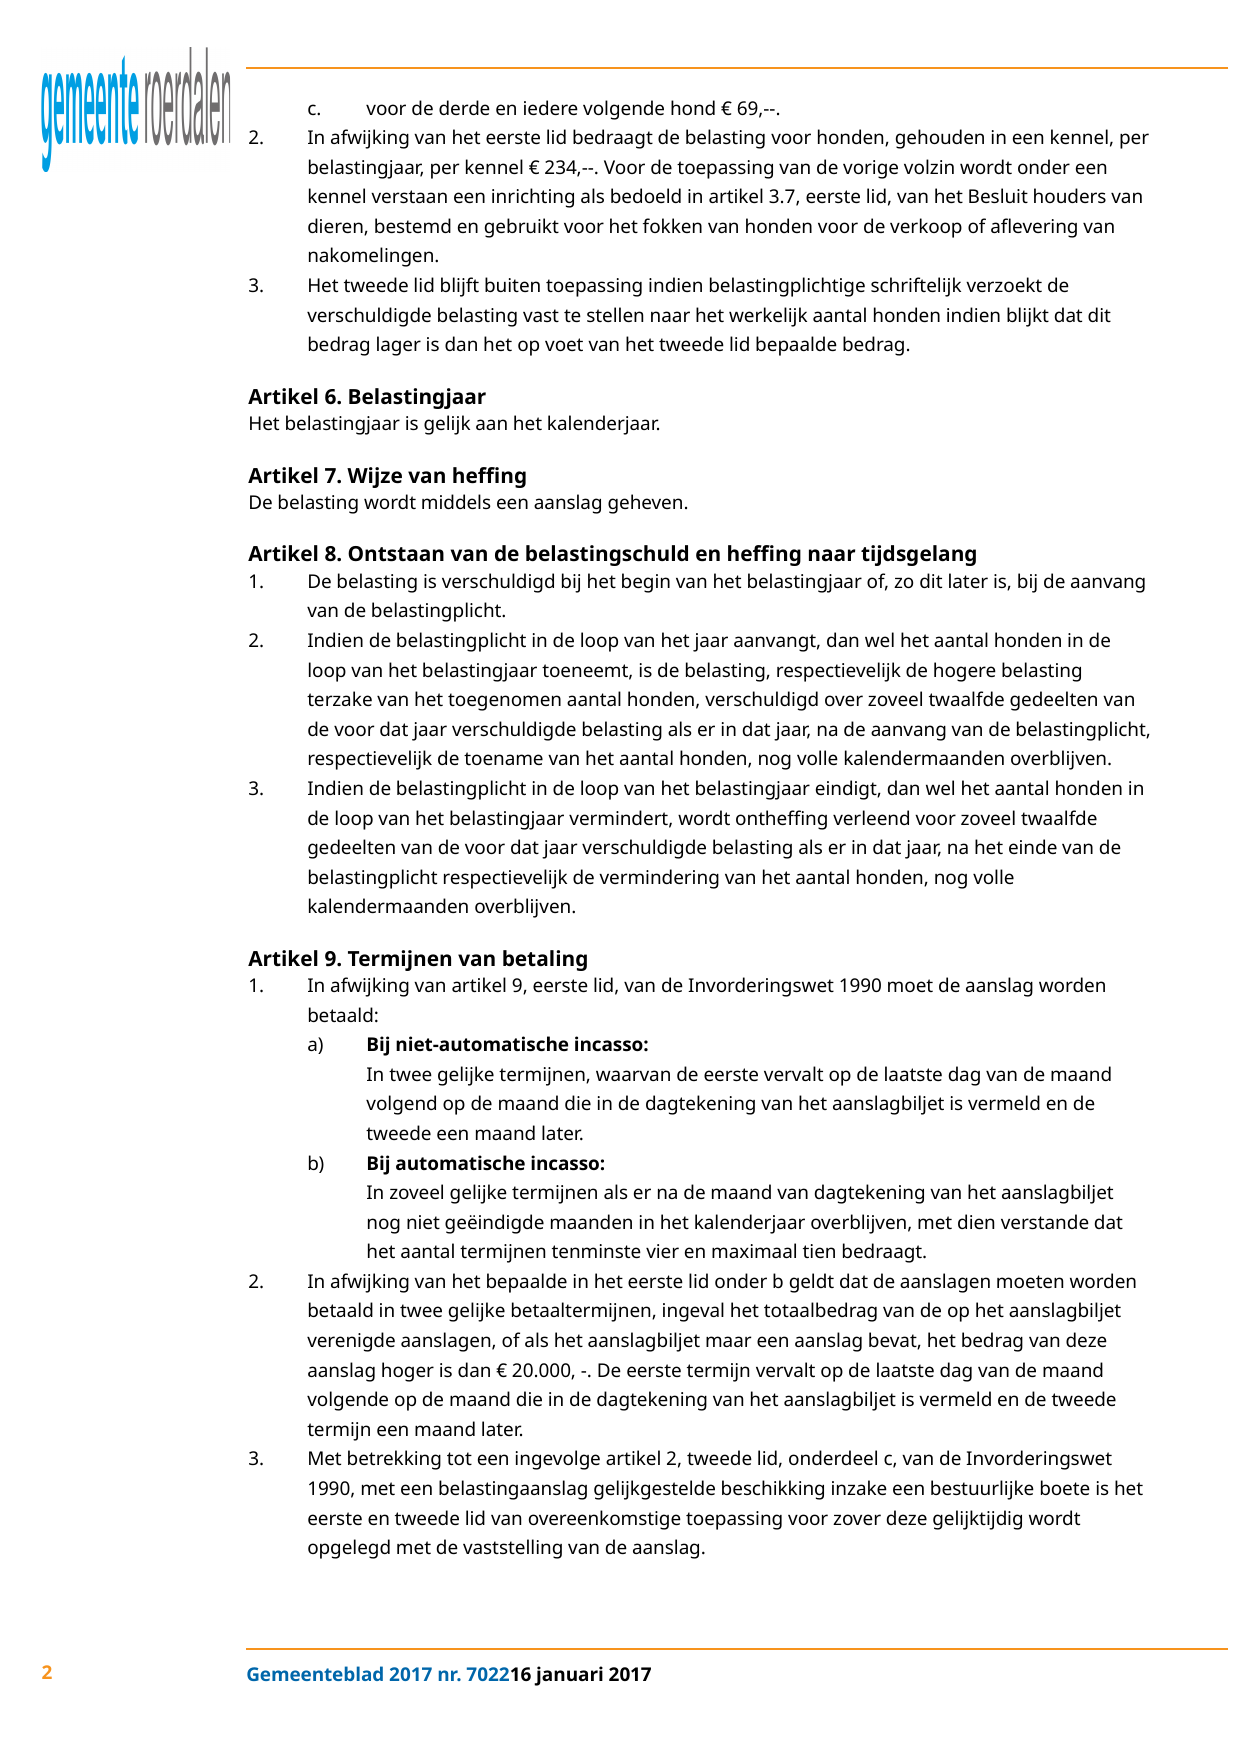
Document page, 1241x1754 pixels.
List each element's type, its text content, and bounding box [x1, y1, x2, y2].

text Artikel 9. Termijnen van betaling [248, 944, 1152, 972]
list Het tweede lid blijft buiten toepassing indien belastingplichtige schriftelijk verzoekt de verschuldigde belasting vast te stellen naar het werkelijk aantal honden indien blijkt dat dit bedrag lager is dan het op voet van het tweede lid bepaalde bedrag. [248, 272, 1152, 357]
text Artikel 6. Belastingjaar [248, 382, 1152, 410]
list Indien de belastingplicht in de loop van het belastingjaar eindigt, dan wel het aantal honden in de loop van het belastingjaar vermindert, wordt ontheffing verleend voor zoveel twaalfde gedeelten van de voor dat jaar verschuldigde belasting als er in dat jaar, na het einde van de belastingplicht respectievelijk de vermindering van het aantal honden, nog volle kalendermaanden overblijven. [248, 775, 1152, 919]
text Het belastingjaar is gelijk aan het kalenderjaar. [248, 410, 1152, 436]
list Indien de belastingplicht in de loop van het jaar aanvangt, dan wel het aantal honden in de loop van het belastingjaar toeneemt, is de belasting, respectievelijk de hogere belasting terzake van het toegenomen aantal honden, verschuldigd over zoveel twaalfde gedeelten van de voor dat jaar verschuldigde belasting als er in dat jaar, na de aanvang van de belastingplicht, respectievelijk de toename van het aantal honden, nog volle kalendermaanden overblijven. [248, 627, 1152, 771]
text Artikel 7. Wijze van heffing [248, 461, 1152, 489]
list Bij niet-automatische incasso: [307, 1031, 1152, 1057]
picture [41, 134, 48, 172]
list In afwijking van het eerste lid bedraagt de belasting voor honden, gehouden in een kennel, per belastingjaar, per kennel € 234,--. Voor de toepassing van de vorige volzin wordt onder een kennel verstaan een inrichting als bedoeld in artikel 3.7, eerste lid, van het Besluit houders van dieren, bestemd en gebruikt voor het fokken van honden voor de verkoop of aflevering van nakomelingen. [248, 124, 1152, 268]
list De belasting is verschuldigd bij het begin van het belastingjaar of, zo dit later is, bij de aanvang van de belastingplicht. [248, 568, 1152, 623]
list In afwijking van artikel 9, eerste lid, van de Invorderingswet 1990 moet de aanslag worden betaald: [248, 972, 1152, 1028]
list Bij automatische incasso: [307, 1150, 1152, 1176]
picture [41, 47, 231, 172]
text Artikel 8. Ontstaan van de belastingschuld en heffing naar tijdsgelang [248, 539, 1152, 568]
list In afwijking van het bepaalde in het eerste lid onder b geldt dat de aanslagen moeten worden betaald in twee gelijke betaaltermijnen, ingeval het totaalbedrag van de op het aanslagbiljet verenigde aanslagen, of als het aanslagbiljet maar een aanslag bevat, het bedrag van deze aanslag hoger is dan € 20.000, -. De eerste termijn vervalt op de laatste dag van de maand volgende op de maand die in de dagtekening van het aanslagbiljet is vermeld en de tweede termijn een maand later. [248, 1268, 1152, 1442]
list Met betrekking tot een ingevolge artikel 2, tweede lid, onderdeel c, van de Invorderingswet 1990, met een belastingaanslag gelijkgestelde beschikking inzake een bestuurlijke boete is het eerste en tweede lid van overeenkomstige toepassing voor zover deze gelijktijdig wordt opgelegd met de vaststelling van de aanslag. [248, 1446, 1152, 1560]
list In twee gelijke termijnen, waarvan de eerste vervalt op de laatste dag van de maand volgend op de maand die in de dagtekening van het aanslagbiljet is vermeld en de tweede een maand later. [307, 1061, 1152, 1146]
text De belasting wordt middels een aanslag geheven. [248, 489, 1152, 515]
list voor de derde en iedere volgende hond € 69,--. [307, 95, 1152, 121]
list In zoveel gelijke termijnen als er na de maand van dagtekening van het aanslagbiljet nog niet geëindigde maanden in het kalenderjaar overblijven, met dien verstande dat het aantal termijnen tenminste vier en maximaal tien bedraagt. [307, 1179, 1152, 1264]
